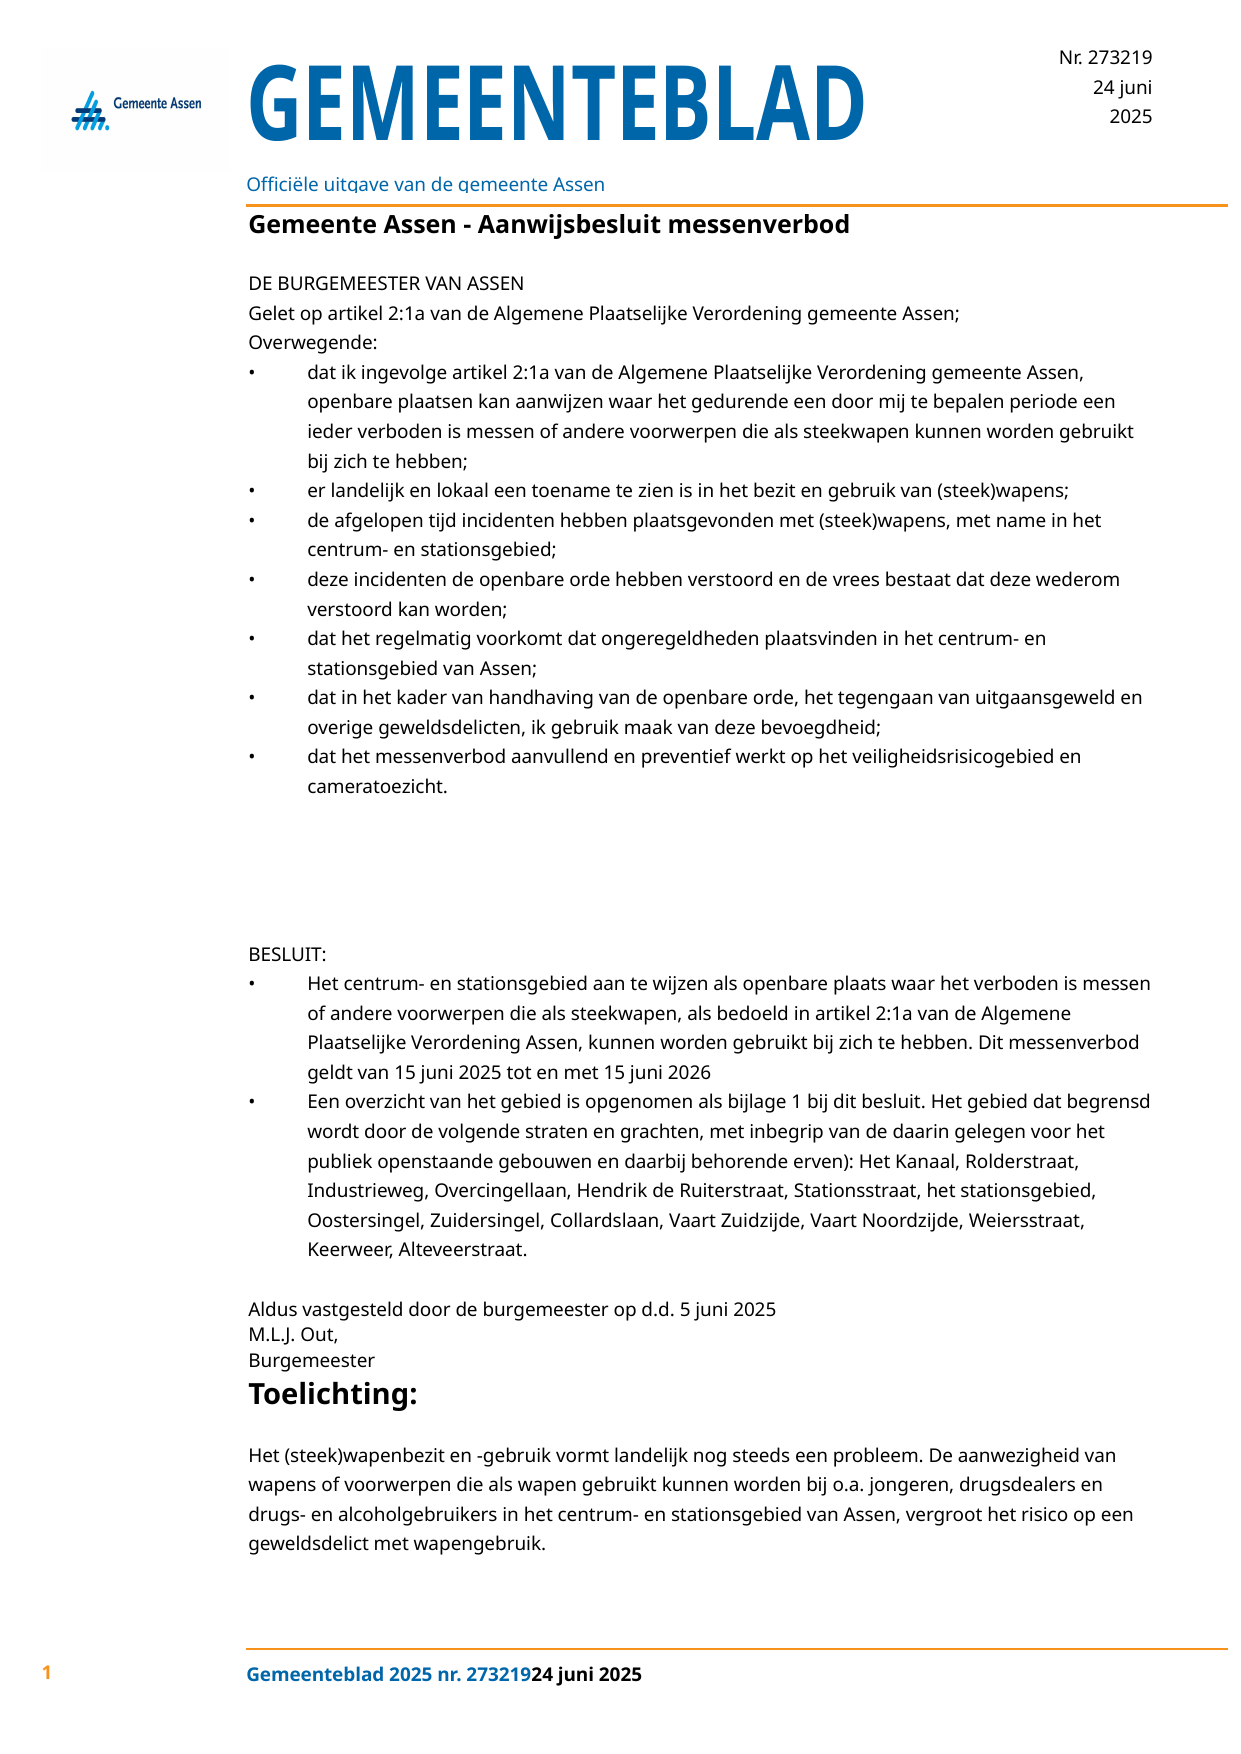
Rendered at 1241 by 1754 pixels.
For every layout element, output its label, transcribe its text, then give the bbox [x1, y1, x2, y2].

text M.L.J. Out, [248, 1322, 1152, 1347]
list Het centrum- en stationsgebied aan te wijzen als openbare plaats waar het verboden is messen of andere voorwerpen die als steekwapen, als bedoeld in artikel 2:1a van de Algemene Plaatselijke Verordening Assen, kunnen worden gebruikt bij zich te hebben. Dit messenverbod geldt van 15 juni 2025 tot en met 15 juni 2026 [248, 970, 1152, 1085]
text Toelichting: [248, 1373, 1152, 1413]
list er landelijk en lokaal een toename te zien is in het bezit en gebruik van (steek)wapens; [248, 477, 1152, 503]
picture [41, 47, 231, 172]
text Burgemeester [248, 1347, 1152, 1373]
text Het (steek)wapenbezit en -gebruik vormt landelijk nog steeds een probleem. De aanwezigheid van wapens of voorwerpen die als wapen gebruikt kunnen worden bij o.a. jongeren, drugsdealers en drugs- en alcoholgebruikers in het centrum- en stationsgebied van Assen, vergroot het risico op een geweldsdelict met wapengebruik. [248, 1442, 1152, 1556]
list dat het regelmatig voorkomt dat ongeregeldheden plaatsvinden in het centrum- en stationsgebied van Assen; [248, 625, 1152, 681]
list dat het messenverbod aanvullend en preventief werkt op het veiligheidsrisicogebied en cameratoezicht. [248, 744, 1152, 799]
text Gemeente Assen - Aanwijsbesluit messenverbod [248, 207, 1152, 241]
list Een overzicht van het gebied is opgenomen als bijlage 1 bij dit besluit. Het gebied dat begrensd wordt door de volgende straten en grachten, met inbegrip van de daarin gelegen voor het publiek openstaande gebouwen en daarbij behorende erven): Het Kanaal, Rolderstraat, Industrieweg, Overcingellaan, Hendrik de Ruiterstraat, Stationsstraat, het stationsgebied, Oostersingel, Zuidersingel, Collardslaan, Vaart Zuidzijde, Vaart Noordzijde, Weiersstraat, Keerweer, Alteveerstraat. [248, 1089, 1152, 1262]
text Aldus vastgesteld door de burgemeester op d.d. 5 juni 2025 [248, 1296, 1152, 1322]
text BESLUIT: [248, 941, 1152, 967]
list de afgelopen tijd incidenten hebben plaatsgevonden met (steek)wapens, met name in het centrum- en stationsgebied; [248, 507, 1152, 562]
text Overwegende: [248, 329, 1152, 355]
list dat ik ingevolge artikel 2:1a van de Algemene Plaatselijke Verordening gemeente Assen, openbare plaatsen kan aanwijzen waar het gedurende een door mij te bepalen periode een ieder verboden is messen of andere voorwerpen die als steekwapen kunnen worden gebruikt bij zich te hebben; [248, 359, 1152, 473]
text DE BURGEMEESTER VAN ASSEN [248, 270, 1152, 296]
list deze incidenten de openbare orde hebben verstoord en de vrees bestaat dat deze wederom verstoord kan worden; [248, 566, 1152, 621]
text Gelet op artikel 2:1a van de Algemene Plaatselijke Verordening gemeente Assen; [248, 300, 1152, 326]
list dat in het kader van handhaving van de openbare orde, het tegengaan van uitgaansgeweld en overige geweldsdelicten, ik gebruik maak van deze bevoegdheid; [248, 684, 1152, 740]
